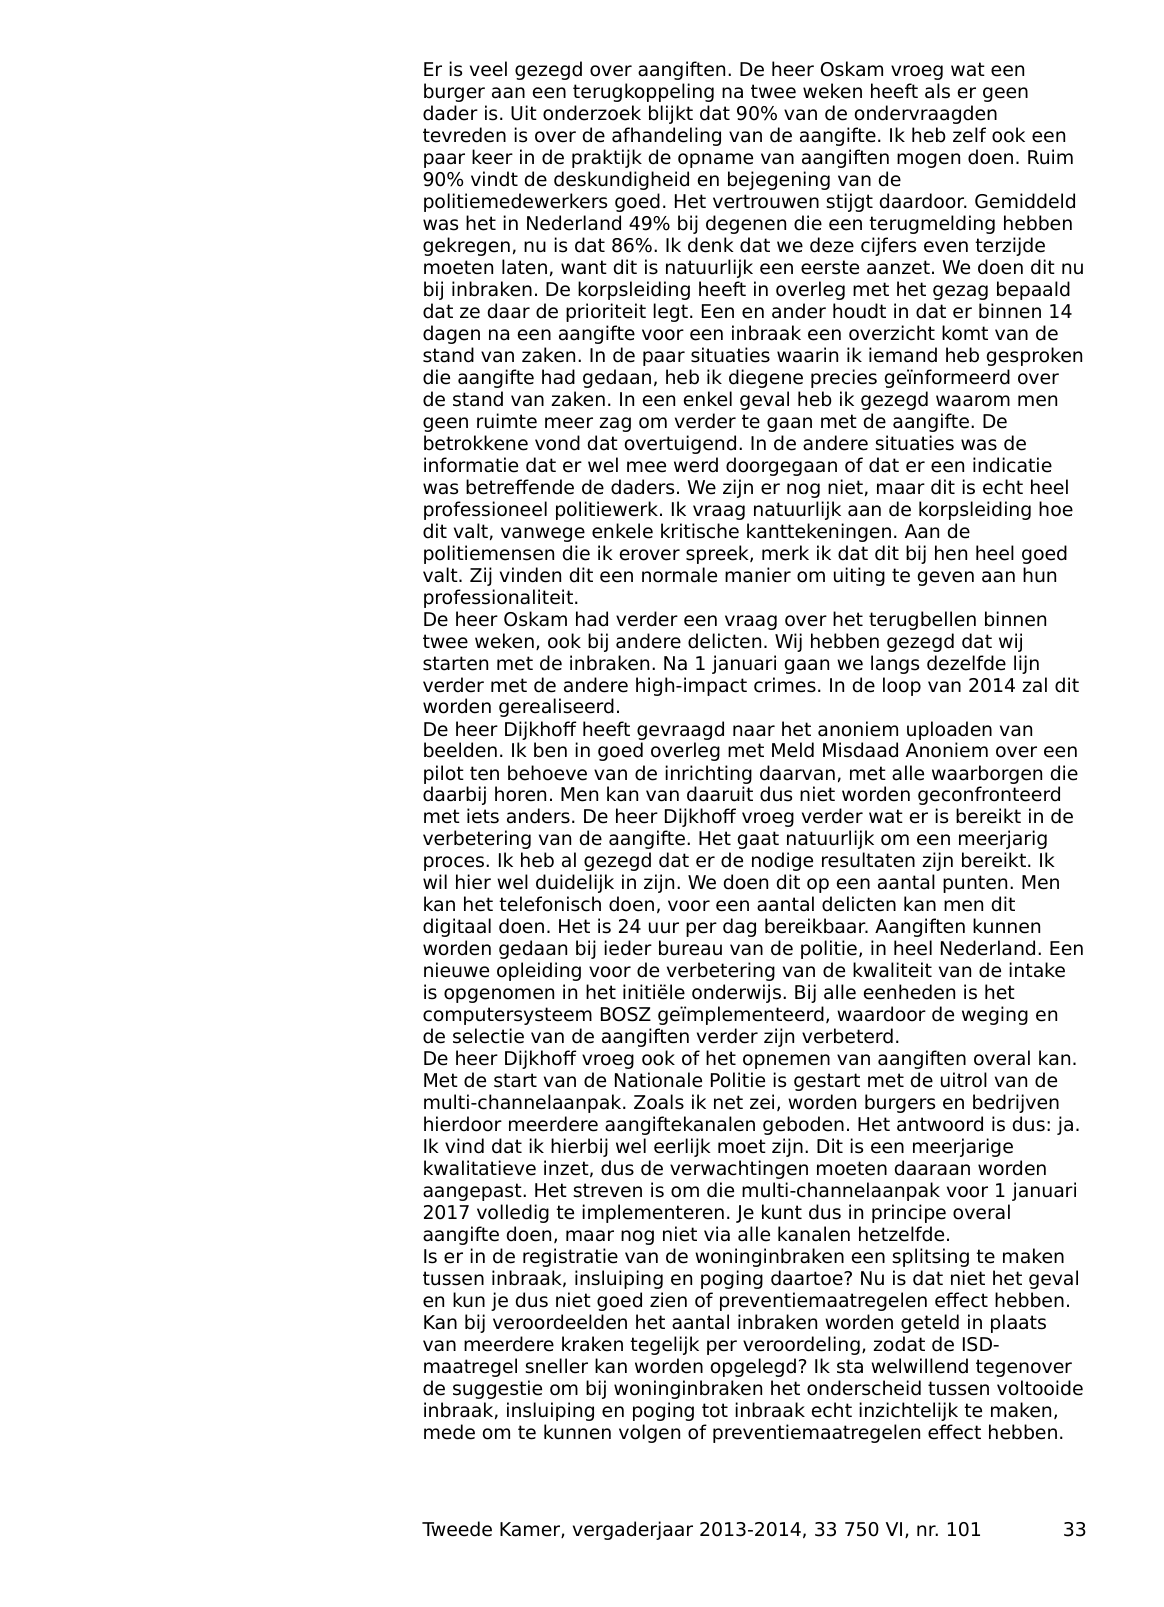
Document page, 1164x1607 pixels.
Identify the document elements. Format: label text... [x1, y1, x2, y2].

text Er is veel gezegd over aangiften. De heer Oskam vroeg wat een burger aan een terugkoppeling na twee weken heeft als er geen dader is. Uit onderzoek blijkt dat 90% van de ondervraagden tevreden is over de afhandeling van de aangifte. Ik heb zelf ook een paar keer in de praktijk de opname van aangiften mogen doen. Ruim 90% vindt de deskundigheid en bejegening van de politiemedewerkers goed. Het vertrouwen stijgt daardoor. Gemiddeld was het in Nederland 49% bij degenen die een terugmelding hebben gekregen, nu is dat 86%. Ik denk dat we deze cijfers even terzijde moeten laten, want dit is natuurlijk een eerste aanzet. We doen dit nu bij inbraken. De korpsleiding heeft in overleg met het gezag bepaald dat ze daar de prioriteit legt. Een en ander houdt in dat er binnen 14 dagen na een aangifte voor een inbraak een overzicht komt van de stand van zaken. In de paar situaties waarin ik iemand heb gesproken die aangifte had gedaan, heb ik diegene precies geïnformeerd over de stand van zaken. In een enkel geval heb ik gezegd waarom men geen ruimte meer zag om verder te gaan met de aangifte. De betrokkene vond dat overtuigend. In de andere situaties was de informatie dat er wel mee werd doorgegaan of dat er een indicatie was betreffende de daders. We zijn er nog niet, maar dit is echt heel professioneel politiewerk. Ik vraag natuurlijk aan de korpsleiding hoe dit valt, vanwege enkele kritische kanttekeningen. Aan de politiemensen die ik erover spreek, merk ik dat dit bij hen heel goed valt. Zij vinden dit een normale manier om uiting te geven aan hun professionaliteit. [422, 59, 1087, 608]
text De heer Dijkhoff heeft gevraagd naar het anoniem uploaden van beelden. Ik ben in goed overleg met Meld Misdaad Anoniem over een pilot ten behoeve van de inrichting daarvan, met alle waarborgen die daarbij horen. Men kan van daaruit dus niet worden geconfronteerd met iets anders. De heer Dijkhoff vroeg verder wat er is bereikt in de verbetering van de aangifte. Het gaat natuurlijk om een meerjarig proces. Ik heb al gezegd dat er de nodige resultaten zijn bereikt. Ik wil hier wel duidelijk in zijn. We doen dit op een aantal punten. Men kan het telefonisch doen, voor een aantal delicten kan men dit digitaal doen. Het is 24 uur per dag bereikbaar. Aangiften kunnen worden gedaan bij ieder bureau van de politie, in heel Nederland. Een nieuwe opleiding voor de verbetering van de kwaliteit van de intake is opgenomen in het initiële onderwijs. Bij alle eenheden is het computersysteem BOSZ geïmplementeerd, waardoor de weging en de selectie van de aangiften verder zijn verbeterd. [422, 718, 1087, 1048]
text De heer Oskam had verder een vraag over het terugbellen binnen twee weken, ook bij andere delicten. Wij hebben gezegd dat wij starten met de inbraken. Na 1 januari gaan we langs dezelfde lijn verder met de andere high-impact crimes. In de loop van 2014 zal dit worden gerealiseerd. [422, 608, 1087, 718]
text De heer Dijkhoff vroeg ook of het opnemen van aangiften overal kan. Met de start van de Nationale Politie is gestart met de uitrol van de multi-channelaanpak. Zoals ik net zei, worden burgers en bedrijven hierdoor meerdere aangiftekanalen geboden. Het antwoord is dus: ja. Ik vind dat ik hierbij wel eerlijk moet zijn. Dit is een meerjarige kwalitatieve inzet, dus de verwachtingen moeten daaraan worden aangepast. Het streven is om die multi-channelaanpak voor 1 januari 2017 volledig te implementeren. Je kunt dus in principe overal aangifte doen, maar nog niet via alle kanalen hetzelfde. [422, 1048, 1087, 1246]
text Is er in de registratie van de woninginbraken een splitsing te maken tussen inbraak, insluiping en poging daartoe? Nu is dat niet het geval en kun je dus niet goed zien of preventiemaatregelen effect hebben. Kan bij veroordeelden het aantal inbraken worden geteld in plaats van meerdere kraken tegelijk per veroordeling, zodat de ISD-maatregel sneller kan worden opgelegd? Ik sta welwillend tegenover de suggestie om bij woninginbraken het onderscheid tussen voltooide inbraak, insluiping en poging tot inbraak echt inzichtelijk te maken, mede om te kunnen volgen of preventiemaatregelen effect hebben. [422, 1246, 1087, 1444]
